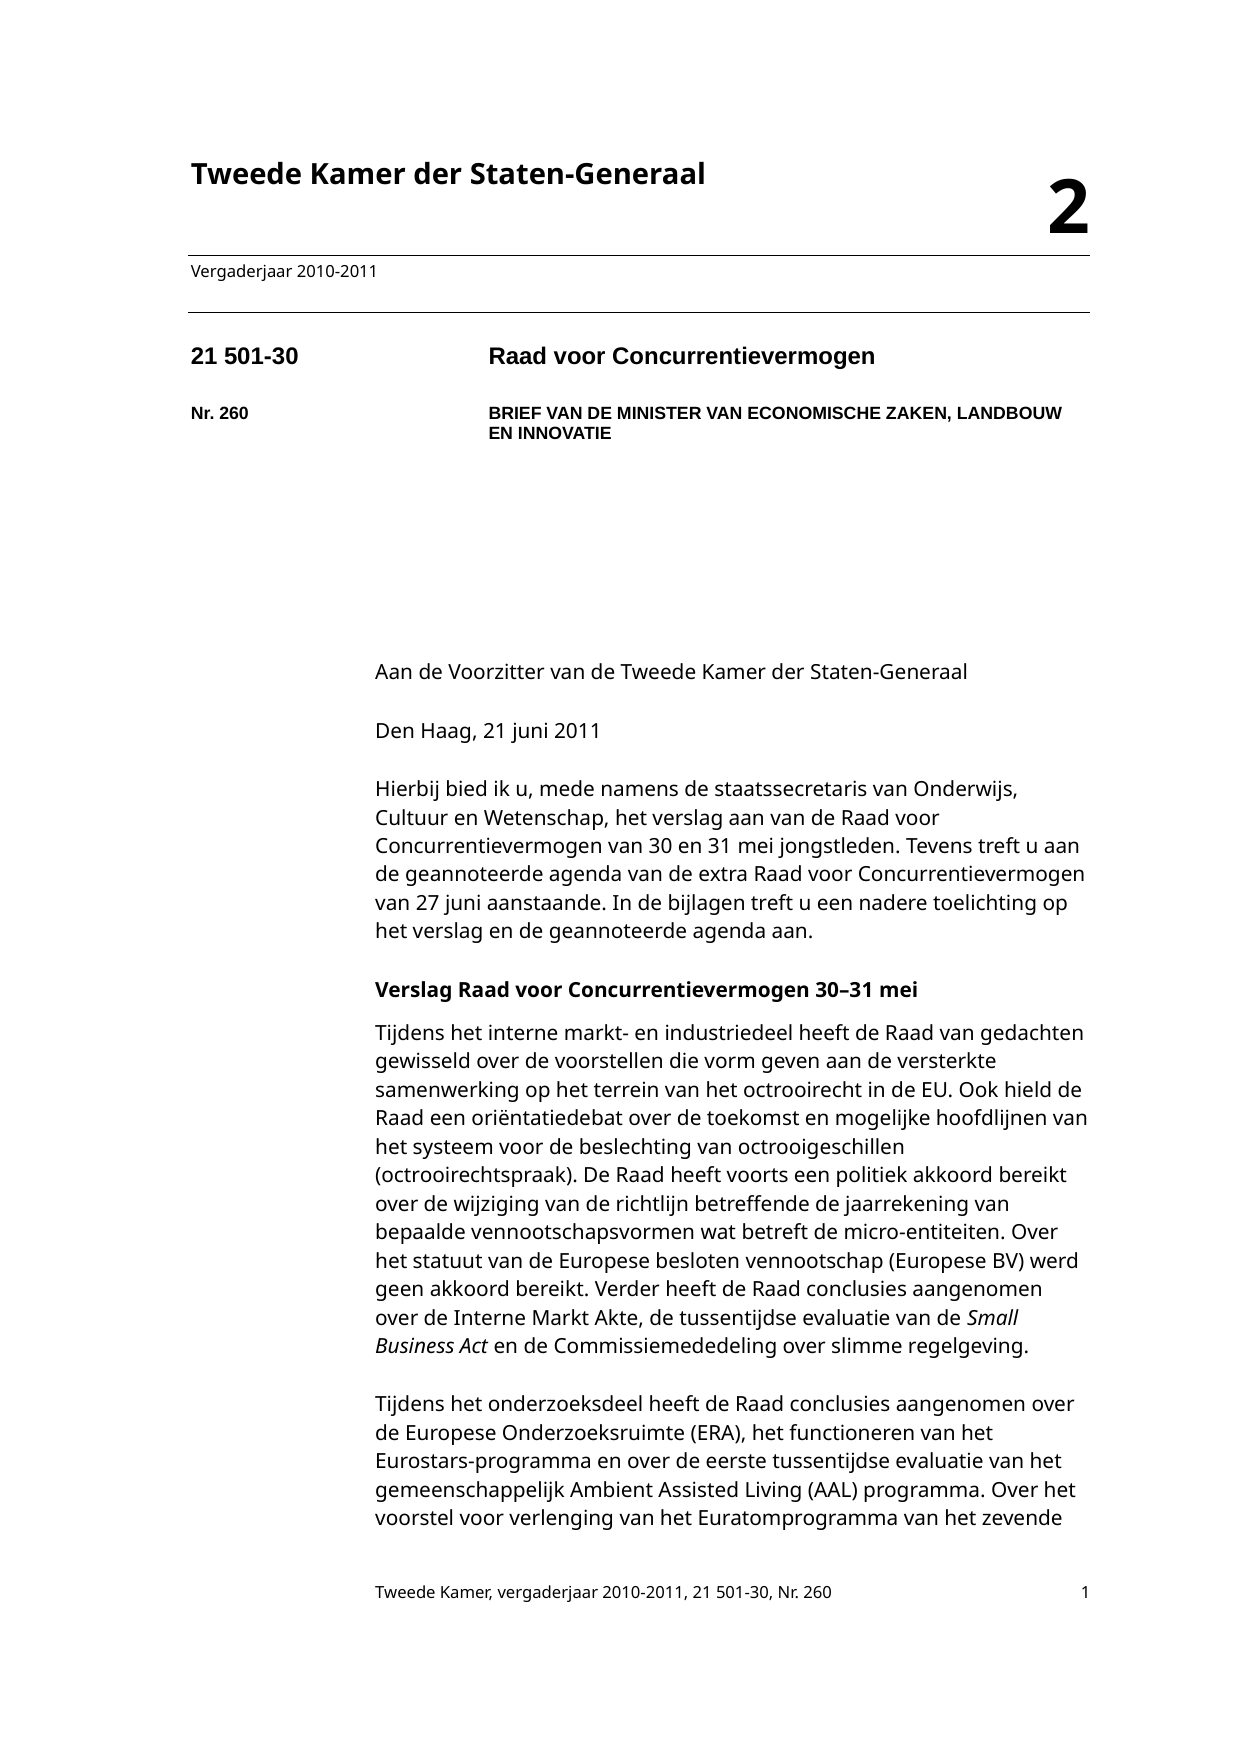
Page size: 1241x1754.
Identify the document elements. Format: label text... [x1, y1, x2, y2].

table_cell Raad voor Concurrentievermogen [485, 339, 1090, 399]
text Tijdens het onderzoeksdeel heeft de Raad conclusies aangenomen over de Europese Onderzoeksruimte (ERA), het functioneren van het Eurostars-programma en over de eerste tussentijdse evaluatie van het gemeenschappelijk Ambient Assisted Living (AAL) programma. Over het voorstel voor verlenging van het Euratomprogramma van het zevende [375, 1389, 1090, 1532]
table_cell [485, 256, 1090, 312]
text Aan de Voorzitter van de Tweede Kamer der Staten-Generaal [375, 657, 1090, 686]
text Tijdens het interne markt- en industriedeel heeft de Raad van gedachten gewisseld over de voorstellen die vorm geven aan de versterkte samenwerking op het terrein van het octrooirecht in de EU. Ook hield de Raad een oriëntatiedebat over de toekomst en mogelijke hoofdlijnen van het systeem voor de beslechting van octrooigeschillen (octrooirechtspraak). De Raad heeft voorts een politiek akkoord bereikt over de wijziging van de richtlijn betreffende de jaarrekening van bepaalde vennootschapsvormen wat betreft de micro-entiteiten. Over het statuut van de Europese besloten vennootschap (Europese BV) werd geen akkoord bereikt. Verder heeft de Raad conclusies aangenomen over de Interne Markt Akte, de tussentijdse evaluatie van de Small Business Act en de Commissiemededeling over slimme regelgeving. [375, 1018, 1090, 1359]
text Hierbij bied ik u, mede namens de staatssecretaris van Onderwijs, Cultuur en Wetenschap, het verslag aan van de Raad voor Concurrentievermogen van 30 en 31 mei jongstleden. Tevens treft u aan de geannoteerde agenda van de extra Raad voor Concurrentievermogen van 27 juni aanstaande. In de bijlagen treft u een nadere toelichting op het verslag en de geannoteerde agenda aan. [375, 774, 1090, 945]
table_header 2 [910, 150, 1090, 255]
table_cell BRIEF VAN DE MINISTER VAN ECONOMISCHE ZAKEN, LANDBOUW EN INNOVATIE [485, 399, 1090, 539]
table_cell 21 501-30 [188, 339, 485, 399]
table_cell [485, 313, 1090, 339]
table_header Tweede Kamer der Staten-Generaal [188, 150, 909, 255]
table_cell Vergaderjaar 2010-2011 [188, 256, 485, 312]
text Den Haag, 21 juni 2011 [375, 716, 1090, 744]
text Verslag Raad voor Concurrentievermogen 30–31 mei [375, 975, 1090, 1003]
table_cell [188, 313, 485, 339]
table_cell Nr. 260 [188, 399, 485, 539]
